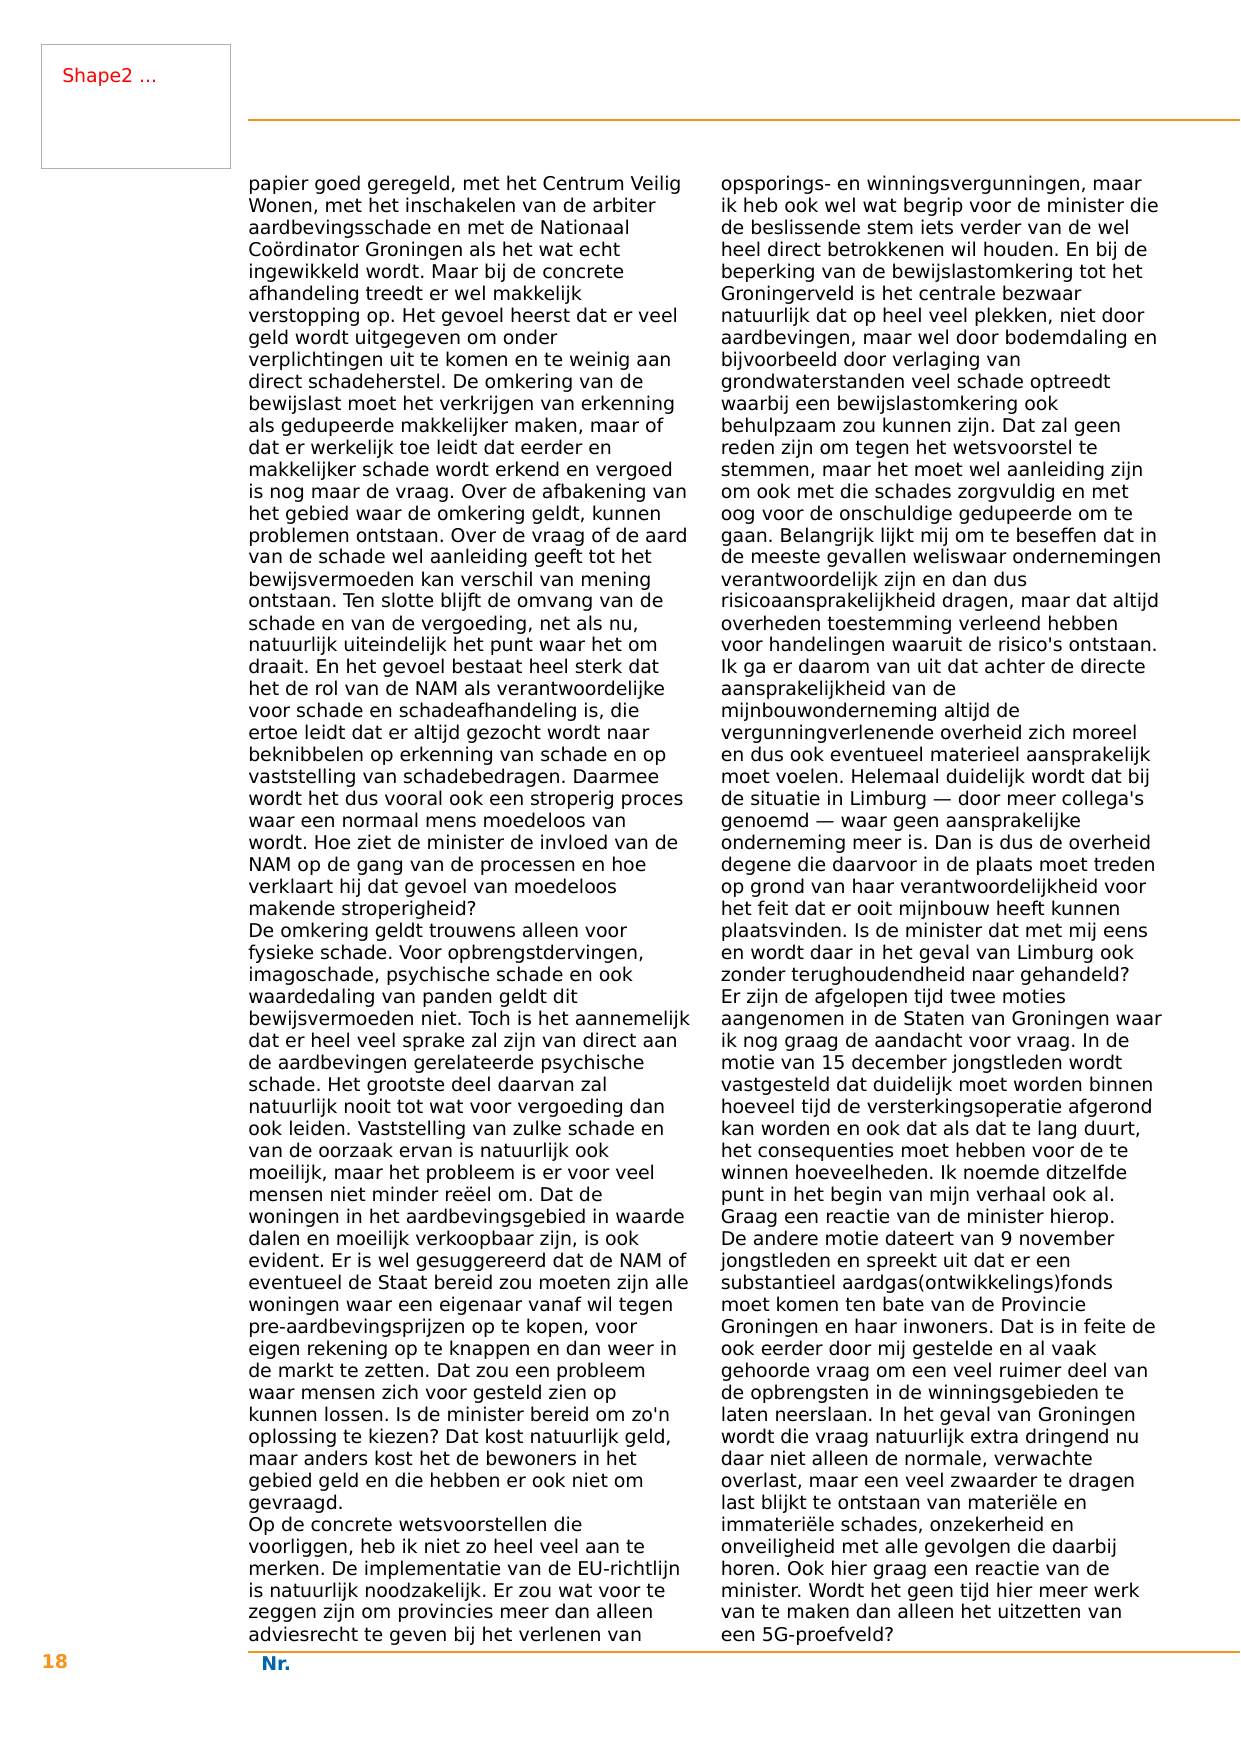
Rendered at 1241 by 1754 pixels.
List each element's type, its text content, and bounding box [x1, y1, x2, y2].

text De andere motie dateert van 9 november jongstleden en spreekt uit dat er een substantieel aardgas(ontwikkelings)fonds moet komen ten bate van de Provincie Groningen en haar inwoners. Dat is in feite de ook eerder door mij gestelde en al vaak gehoorde vraag om een veel ruimer deel van de opbrengsten in de winningsgebieden te laten neerslaan. In het geval van Groningen wordt die vraag natuurlijk extra dringend nu daar niet alleen de normale, verwachte overlast, maar een veel zwaarder te dragen last blijkt te ontstaan van materiële en immateriële schades, onzekerheid en onveiligheid met alle gevolgen die daarbij horen. Ook hier graag een reactie van de minister. Wordt het geen tijd hier meer werk van te maken dan alleen het uitzetten van een 5G-proefveld? [721, 1228, 1163, 1645]
text Op de concrete wetsvoorstellen die voorliggen, heb ik niet zo heel veel aan te merken. De implementatie van de EU-richtlijn is natuurlijk noodzakelijk. Er zou wat voor te zeggen zijn om provincies meer dan alleen adviesrecht te geven bij het verlenen van [248, 1513, 691, 1645]
text papier goed geregeld, met het Centrum Veilig Wonen, met het inschakelen van de arbiter aardbevingsschade en met de Nationaal Coördinator Groningen als het wat echt ingewikkeld wordt. Maar bij de concrete afhandeling treedt er wel makkelijk verstopping op. Het gevoel heerst dat er veel geld wordt uitgegeven om onder verplichtingen uit te komen en te weinig aan direct schadeherstel. De omkering van de bewijslast moet het verkrijgen van erkenning als gedupeerde makkelijker maken, maar of dat er werkelijk toe leidt dat eerder en makkelijker schade wordt erkend en vergoed is nog maar de vraag. Over de afbakening van het gebied waar de omkering geldt, kunnen problemen ontstaan. Over de vraag of de aard van de schade wel aanleiding geeft tot het bewijsvermoeden kan verschil van mening ontstaan. Ten slotte blijft de omvang van de schade en van de vergoeding, net als nu, natuurlijk uiteindelijk het punt waar het om draait. En het gevoel bestaat heel sterk dat het de rol van de NAM als verantwoordelijke voor schade en schadeafhandeling is, die ertoe leidt dat er altijd gezocht wordt naar beknibbelen op erkenning van schade en op vaststelling van schadebedragen. Daarmee wordt het dus vooral ook een stroperig proces waar een normaal mens moedeloos van wordt. Hoe ziet de minister de invloed van de NAM op de gang van de processen en hoe verklaart hij dat gevoel van moedeloos makende stroperigheid? [248, 173, 691, 920]
text Er zijn de afgelopen tijd twee moties aangenomen in de Staten van Groningen waar ik nog graag de aandacht voor vraag. In de motie van 15 december jongstleden wordt vastgesteld dat duidelijk moet worden binnen hoeveel tijd de versterkingsoperatie afgerond kan worden en ook dat als dat te lang duurt, het consequenties moet hebben voor de te winnen hoeveelheden. Ik noemde ditzelfde punt in het begin van mijn verhaal ook al. Graag een reactie van de minister hierop. [721, 986, 1163, 1228]
text De omkering geldt trouwens alleen voor fysieke schade. Voor opbrengstdervingen, imagoschade, psychische schade en ook waardedaling van panden geldt dit bewijsvermoeden niet. Toch is het aannemelijk dat er heel veel sprake zal zijn van direct aan de aardbevingen gerelateerde psychische schade. Het grootste deel daarvan zal natuurlijk nooit tot wat voor vergoeding dan ook leiden. Vaststelling van zulke schade en van de oorzaak ervan is natuurlijk ook moeilijk, maar het probleem is er voor veel mensen niet minder reëel om. Dat de woningen in het aardbevingsgebied in waarde dalen en moeilijk verkoopbaar zijn, is ook evident. Er is wel gesuggereerd dat de NAM of eventueel de Staat bereid zou moeten zijn alle woningen waar een eigenaar vanaf wil tegen pre-aardbevingsprijzen op te kopen, voor eigen rekening op te knappen en dan weer in de markt te zetten. Dat zou een probleem waar mensen zich voor gesteld zien op kunnen lossen. Is de minister bereid om zo'n oplossing te kiezen? Dat kost natuurlijk geld, maar anders kost het de bewoners in het gebied geld en die hebben er ook niet om gevraagd. [248, 920, 691, 1513]
text opsporings- en winningsvergunningen, maar ik heb ook wel wat begrip voor de minister die de beslissende stem iets verder van de wel heel direct betrokkenen wil houden. En bij de beperking van de bewijslastomkering tot het Groningerveld is het centrale bezwaar natuurlijk dat op heel veel plekken, niet door aardbevingen, maar wel door bodemdaling en bijvoorbeeld door verlaging van grondwaterstanden veel schade optreedt waarbij een bewijslastomkering ook behulpzaam zou kunnen zijn. Dat zal geen reden zijn om tegen het wetsvoorstel te stemmen, maar het moet wel aanleiding zijn om ook met die schades zorgvuldig en met oog voor de onschuldige gedupeerde om te gaan. Belangrijk lijkt mij om te beseffen dat in de meeste gevallen weliswaar ondernemingen verantwoordelijk zijn en dan dus risicoaansprakelijkheid dragen, maar dat altijd overheden toestemming verleend hebben voor handelingen waaruit de risico's ontstaan. Ik ga er daarom van uit dat achter de directe aansprakelijkheid van de mijnbouwonderneming altijd de vergunningverlenende overheid zich moreel en dus ook eventueel materieel aansprakelijk moet voelen. Helemaal duidelijk wordt dat bij de situatie in Limburg — door meer collega's genoemd — waar geen aansprakelijke onderneming meer is. Dan is dus de overheid degene die daarvoor in de plaats moet treden op grond van haar verantwoordelijkheid voor het feit dat er ooit mijnbouw heeft kunnen plaatsvinden. Is de minister dat met mij eens en wordt daar in het geval van Limburg ook zonder terughoudendheid naar gehandeld? [721, 173, 1163, 986]
